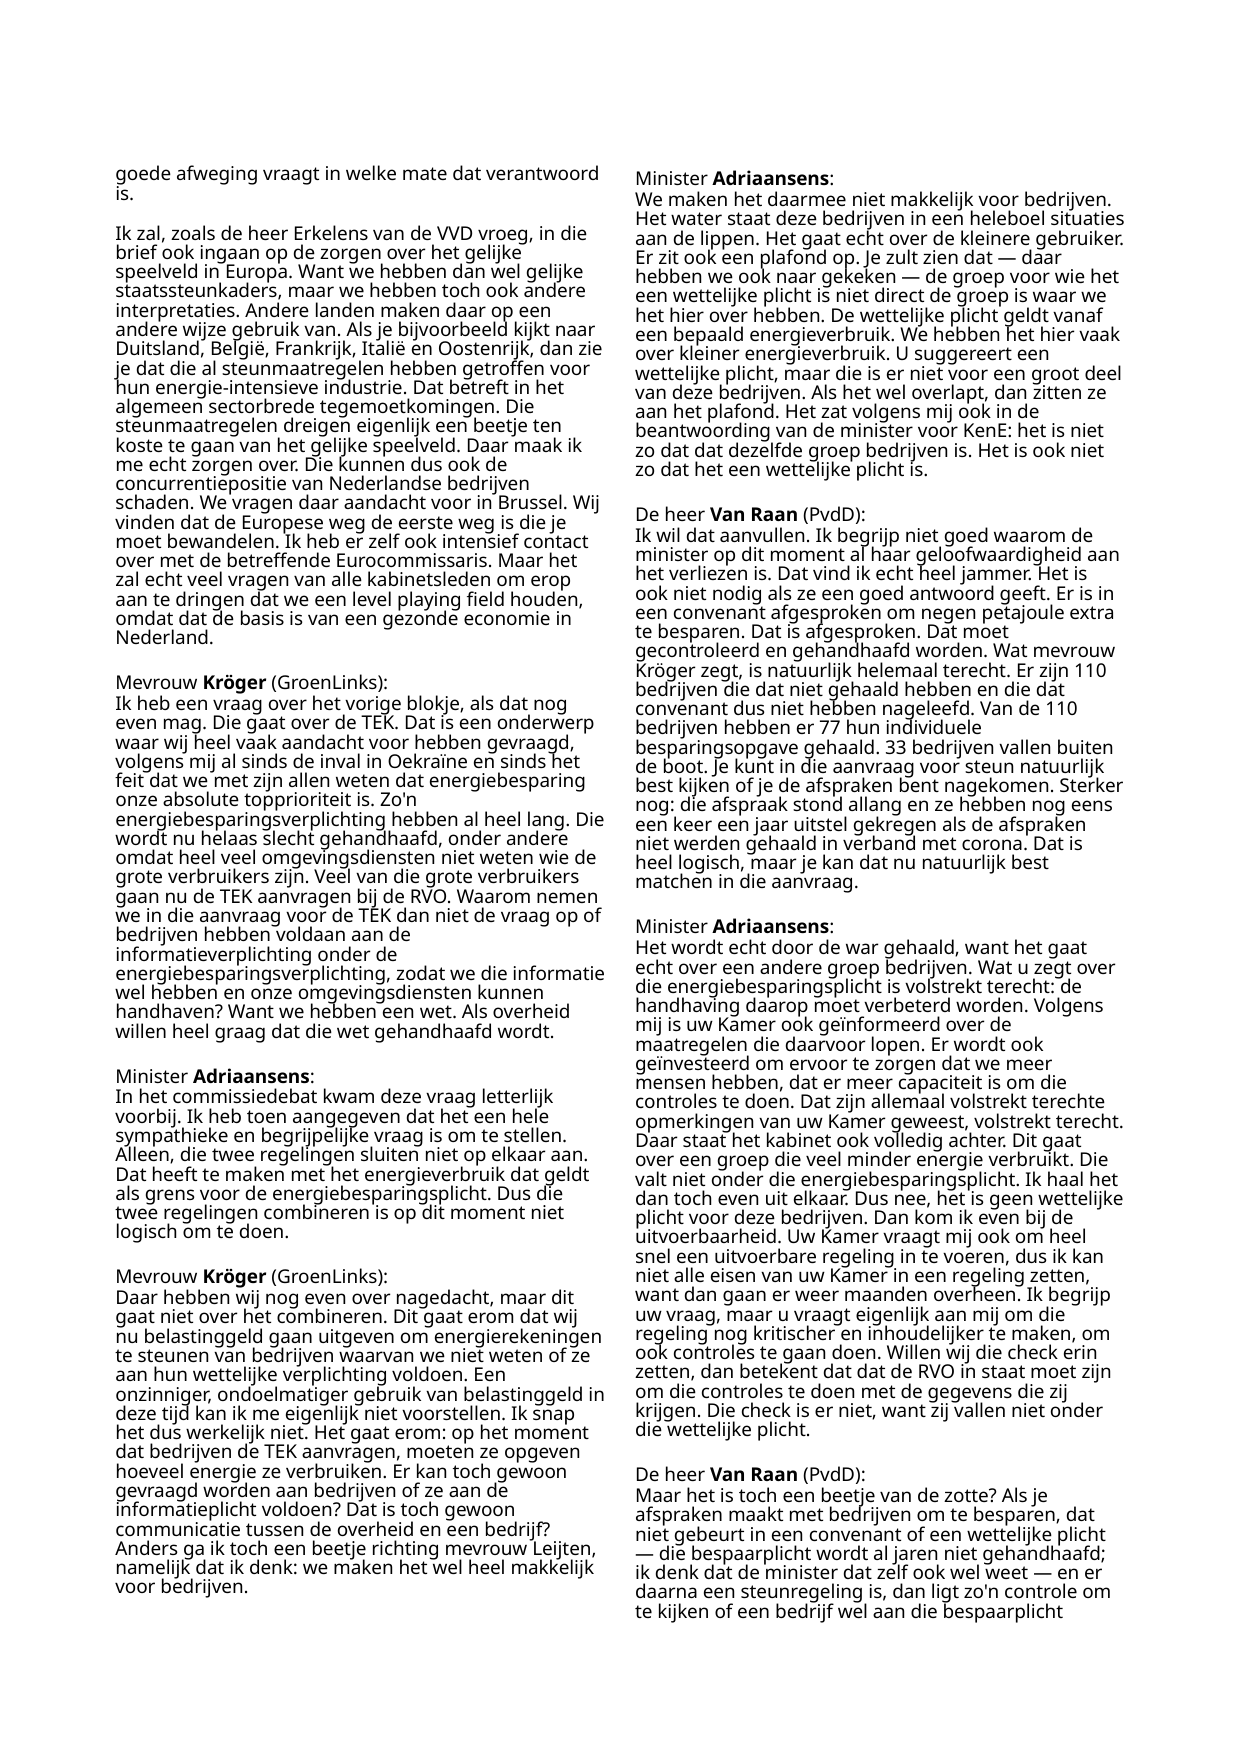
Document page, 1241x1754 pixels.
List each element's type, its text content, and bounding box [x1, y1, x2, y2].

text Minister Adriaansens: [115, 1063, 605, 1088]
text Ik zal, zoals de heer Erkelens van de VVD vroeg, in die brief ook ingaan op de zorgen over het gelijke speelveld in Europa. Want we hebben dan wel gelijke staatssteunkaders, maar we hebben toch ook andere interpretaties. Andere landen maken daar op een andere wijze gebruik van. Als je bijvoorbeeld kijkt naar Duitsland, België, Frankrijk, Italië en Oostenrijk, dan zie je dat die al steunmaatregelen hebben getroffen voor hun energie-intensieve industrie. Dat betreft in het algemeen sectorbrede tegemoetkomingen. Die steunmaatregelen dreigen eigenlijk een beetje ten koste te gaan van het gelijke speelveld. Daar maak ik me echt zorgen over. Die kunnen dus ook de concurrentiepositie van Nederlandse bedrijven schaden. We vragen daar aandacht voor in Brussel. Wij vinden dat de Europese weg de eerste weg is die je moet bewandelen. Ik heb er zelf ook intensief contact over met de betreffende Eurocommissaris. Maar het zal echt veel vragen van alle kabinetsleden om erop aan te dringen dat we een level playing field houden, omdat dat de basis is van een gezonde economie in Nederland. [115, 224, 605, 648]
text Mevrouw Kröger (GroenLinks): [115, 669, 605, 695]
text We maken het daarmee niet makkelijk voor bedrijven. Het water staat deze bedrijven in een heleboel situaties aan de lippen. Het gaat echt over de kleinere gebruiker. Er zit ook een plafond op. Je zult zien dat — daar hebben we ook naar gekeken — de groep voor wie het een wettelijke plicht is niet direct de groep is waar we het hier over hebben. De wettelijke plicht geldt vanaf een bepaald energieverbruik. We hebben het hier vaak over kleiner energieverbruik. U suggereert een wettelijke plicht, maar die is er niet voor een groot deel van deze bedrijven. Als het wel overlapt, dan zitten ze aan het plafond. Het zat volgens mij ook in de beantwoording van de minister voor KenE: het is niet zo dat dat dezelfde groep bedrijven is. Het is ook niet zo dat het een wettelijke plicht is. [635, 191, 1125, 480]
text De heer Van Raan (PvdD): [635, 501, 1125, 527]
text De heer Van Raan (PvdD): [635, 1461, 1125, 1487]
text Minister Adriaansens: [635, 914, 1125, 939]
text goede afweging vraagt in welke mate dat verantwoord is. [115, 165, 605, 204]
text In het commissiedebat kwam deze vraag letterlijk voorbij. Ik heb toen aangegeven dat het een hele sympathieke en begrijpelijke vraag is om te stellen. Alleen, die twee regelingen sluiten niet op elkaar aan. Dat heeft te maken met het energieverbruik dat geldt als grens voor de energiebesparingsplicht. Dus die twee regelingen combineren is op dit moment niet logisch om te doen. [115, 1088, 605, 1243]
text Ik heb een vraag over het vorige blokje, als dat nog even mag. Die gaat over de TEK. Dat is een onderwerp waar wij heel vaak aandacht voor hebben gevraagd, volgens mij al sinds de inval in Oekraïne en sinds het feit dat we met zijn allen weten dat energiebesparing onze absolute topprioriteit is. Zo'n energiebesparingsverplichting hebben al heel lang. Die wordt nu helaas slecht gehandhaafd, onder andere omdat heel veel omgevingsdiensten niet weten wie de grote verbruikers zijn. Veel van die grote verbruikers gaan nu de TEK aanvragen bij de RVO. Waarom nemen we in die aanvraag voor de TEK dan niet de vraag op of bedrijven hebben voldaan aan de informatieverplichting onder de energiebesparingsverplichting, zodat we die informatie wel hebben en onze omgevingsdiensten kunnen handhaven? Want we hebben een wet. Als overheid willen heel graag dat die wet gehandhaafd wordt. [115, 695, 605, 1042]
text Mevrouw Kröger (GroenLinks): [115, 1263, 605, 1289]
text Minister Adriaansens: [635, 165, 1125, 191]
text Maar het is toch een beetje van de zotte? Als je afspraken maakt met bedrijven om te besparen, dat niet gebeurt in een convenant of een wettelijke plicht — die bespaarplicht wordt al jaren niet gehandhaafd; ik denk dat de minister dat zelf ook wel weet — en er daarna een steunregeling is, dan ligt zo'n controle om te kijken of een bedrijf wel aan die bespaarplicht [635, 1487, 1125, 1622]
text Daar hebben wij nog even over nagedacht, maar dit gaat niet over het combineren. Dit gaat erom dat wij nu belastinggeld gaan uitgeven om energierekeningen te steunen van bedrijven waarvan we niet weten of ze aan hun wettelijke verplichting voldoen. Een onzinniger, ondoelmatiger gebruik van belastinggeld in deze tijd kan ik me eigenlijk niet voorstellen. Ik snap het dus werkelijk niet. Het gaat erom: op het moment dat bedrijven de TEK aanvragen, moeten ze opgeven hoeveel energie ze verbruiken. Er kan toch gewoon gevraagd worden aan bedrijven of ze aan de informatieplicht voldoen? Dat is toch gewoon communicatie tussen de overheid en een bedrijf? Anders ga ik toch een beetje richting mevrouw Leijten, namelijk dat ik denk: we maken het wel heel makkelijk voor bedrijven. [115, 1289, 605, 1598]
text Het wordt echt door de war gehaald, want het gaat echt over een andere groep bedrijven. Wat u zegt over die energiebesparingsplicht is volstrekt terecht: de handhaving daarop moet verbeterd worden. Volgens mij is uw Kamer ook geïnformeerd over de maatregelen die daarvoor lopen. Er wordt ook geïnvesteerd om ervoor te zorgen dat we meer mensen hebben, dat er meer capaciteit is om die controles te doen. Dat zijn allemaal volstrekt terechte opmerkingen van uw Kamer geweest, volstrekt terecht. Daar staat het kabinet ook volledig achter. Dit gaat over een groep die veel minder energie verbruikt. Die valt niet onder die energiebesparingsplicht. Ik haal het dan toch even uit elkaar. Dus nee, het is geen wettelijke plicht voor deze bedrijven. Dan kom ik even bij de uitvoerbaarheid. Uw Kamer vraagt mij ook om heel snel een uitvoerbare regeling in te voeren, dus ik kan niet alle eisen van uw Kamer in een regeling zetten, want dan gaan er weer maanden overheen. Ik begrijp uw vraag, maar u vraagt eigenlijk aan mij om die regeling nog kritischer en inhoudelijker te maken, om ook controles te gaan doen. Willen wij die check erin zetten, dan betekent dat dat de RVO in staat moet zijn om die controles te doen met de gegevens die zij krijgen. Die check is er niet, want zij vallen niet onder die wettelijke plicht. [635, 939, 1125, 1440]
text Ik wil dat aanvullen. Ik begrijp niet goed waarom de minister op dit moment al haar geloofwaardigheid aan het verliezen is. Dat vind ik echt heel jammer. Het is ook niet nodig als ze een goed antwoord geeft. Er is in een convenant afgesproken om negen petajoule extra te besparen. Dat is afgesproken. Dat moet gecontroleerd en gehandhaafd worden. Wat mevrouw Kröger zegt, is natuurlijk helemaal terecht. Er zijn 110 bedrijven die dat niet gehaald hebben en die dat convenant dus niet hebben nageleefd. Van de 110 bedrijven hebben er 77 hun individuele besparingsopgave gehaald. 33 bedrijven vallen buiten de boot. Je kunt in die aanvraag voor steun natuurlijk best kijken of je de afspraken bent nagekomen. Sterker nog: die afspraak stond allang en ze hebben nog eens een keer een jaar uitstel gekregen als de afspraken niet werden gehaald in verband met corona. Dat is heel logisch, maar je kan dat nu natuurlijk best matchen in die aanvraag. [635, 527, 1125, 893]
